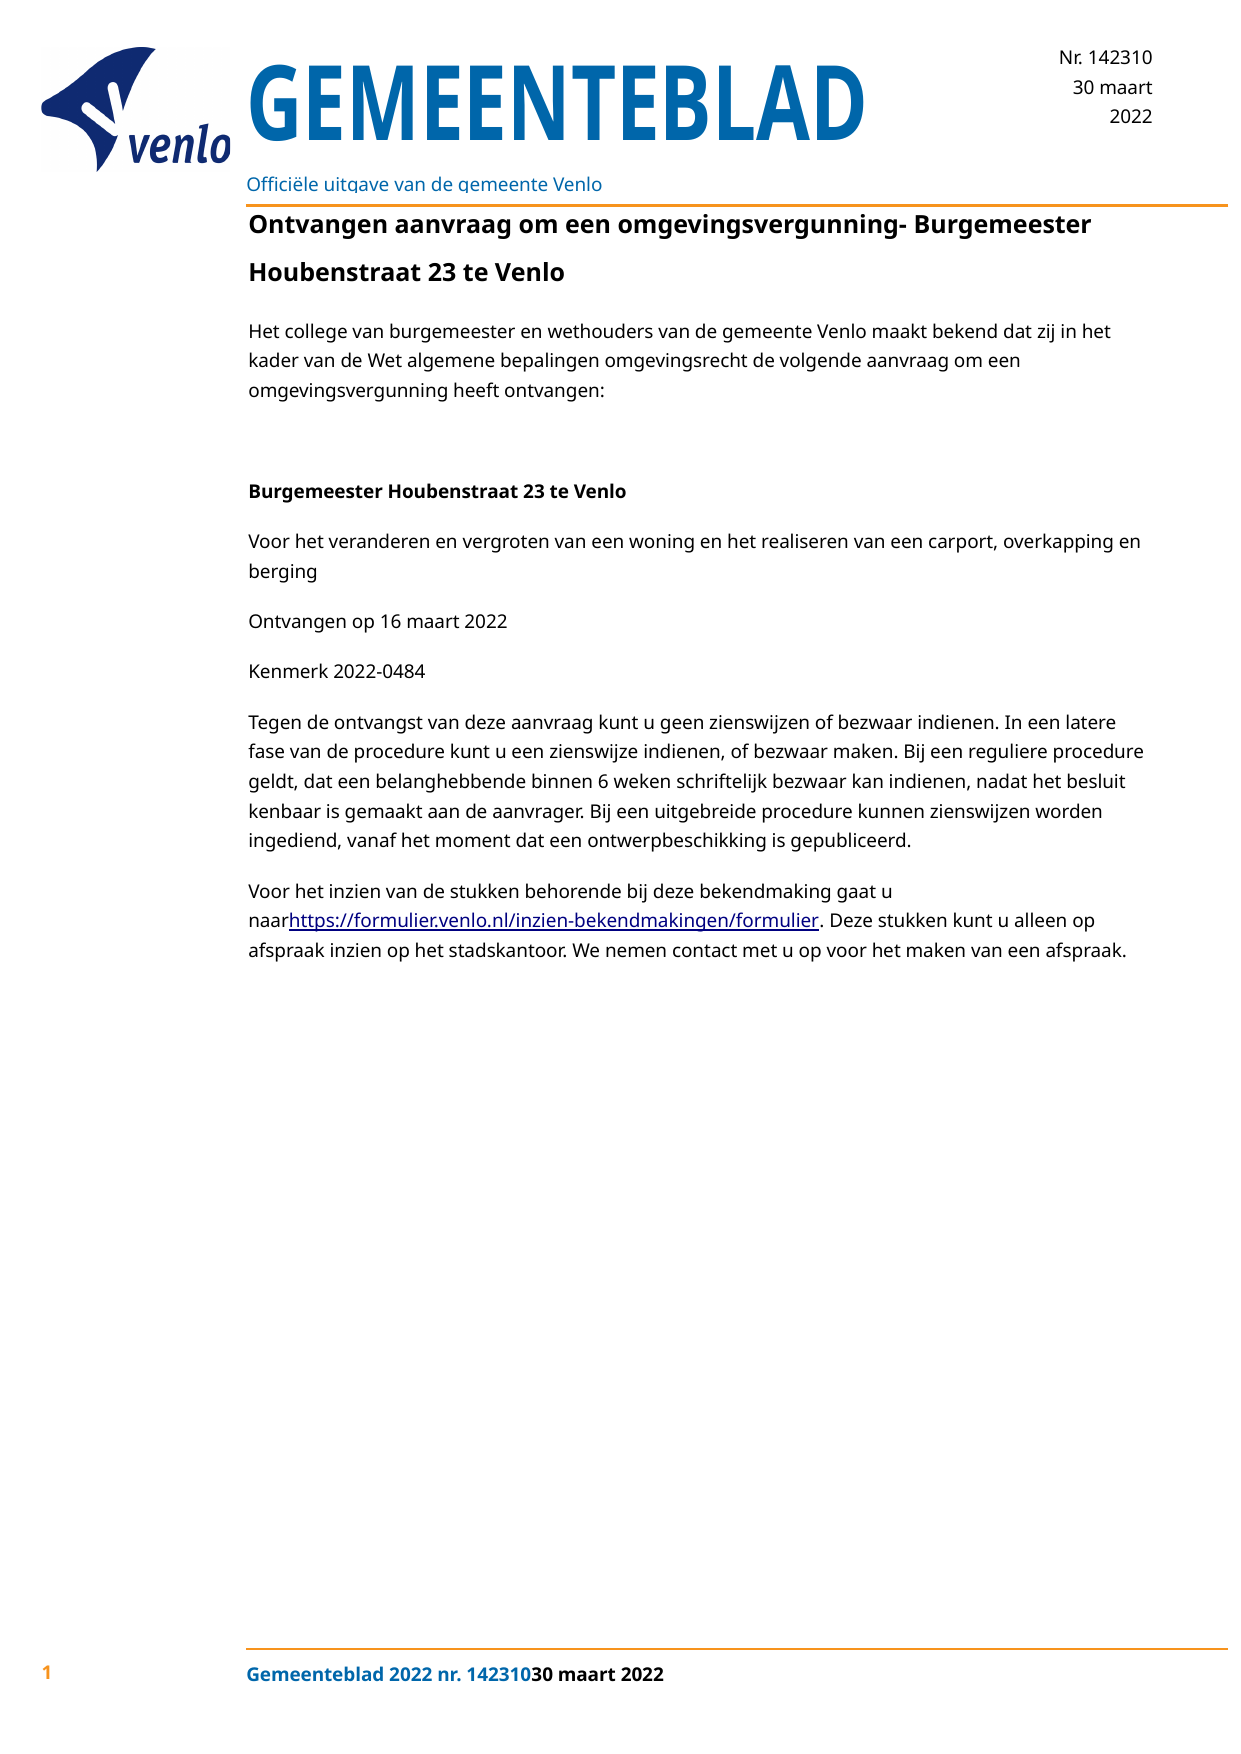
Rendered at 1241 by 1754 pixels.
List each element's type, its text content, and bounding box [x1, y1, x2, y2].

text Kenmerk 2022-0484 [248, 659, 1152, 684]
picture [41, 47, 231, 172]
text Burgemeester Houbenstraat 23 te Venlo [248, 478, 1152, 504]
text Ontvangen op 16 maart 2022 [248, 608, 1152, 634]
text Voor het veranderen en vergroten van een woning en het realiseren van een carport, overkapping en berging [248, 528, 1152, 584]
text Ontvangen aanvraag om een omgevingsvergunning- Burgemeester Houbenstraat 23 te Venlo [248, 207, 1152, 288]
text Het college van burgemeester en wethouders van de gemeente Venlo maakt bekend dat zij in het kader van de Wet algemene bepalingen omgevingsrecht de volgende aanvraag om een omgevingsvergunning heeft ontvangen: [248, 318, 1152, 403]
text Tegen de ontvangst van deze aanvraag kunt u geen zienswijzen of bezwaar indienen. In een latere fase van de procedure kunt u een zienswijze indienen, of bezwaar maken. Bij een reguliere procedure geldt, dat een belanghebbende binnen 6 weken schriftelijk bezwaar kan indienen, nadat het besluit kenbaar is gemaakt aan de aanvrager. Bij een uitgebreide procedure kunnen zienswijzen worden ingediend, vanaf het moment dat een ontwerpbeschikking is gepubliceerd. [248, 709, 1152, 853]
text Voor het inzien van de stukken behorende bij deze bekendmaking gaat u naarhttps://formulier.venlo.nl/inzien-bekendmakingen/formulier. Deze stukken kunt u alleen op afspraak inzien op het stadskantoor. We nemen contact met u op voor het maken van een afspraak. [248, 878, 1152, 963]
